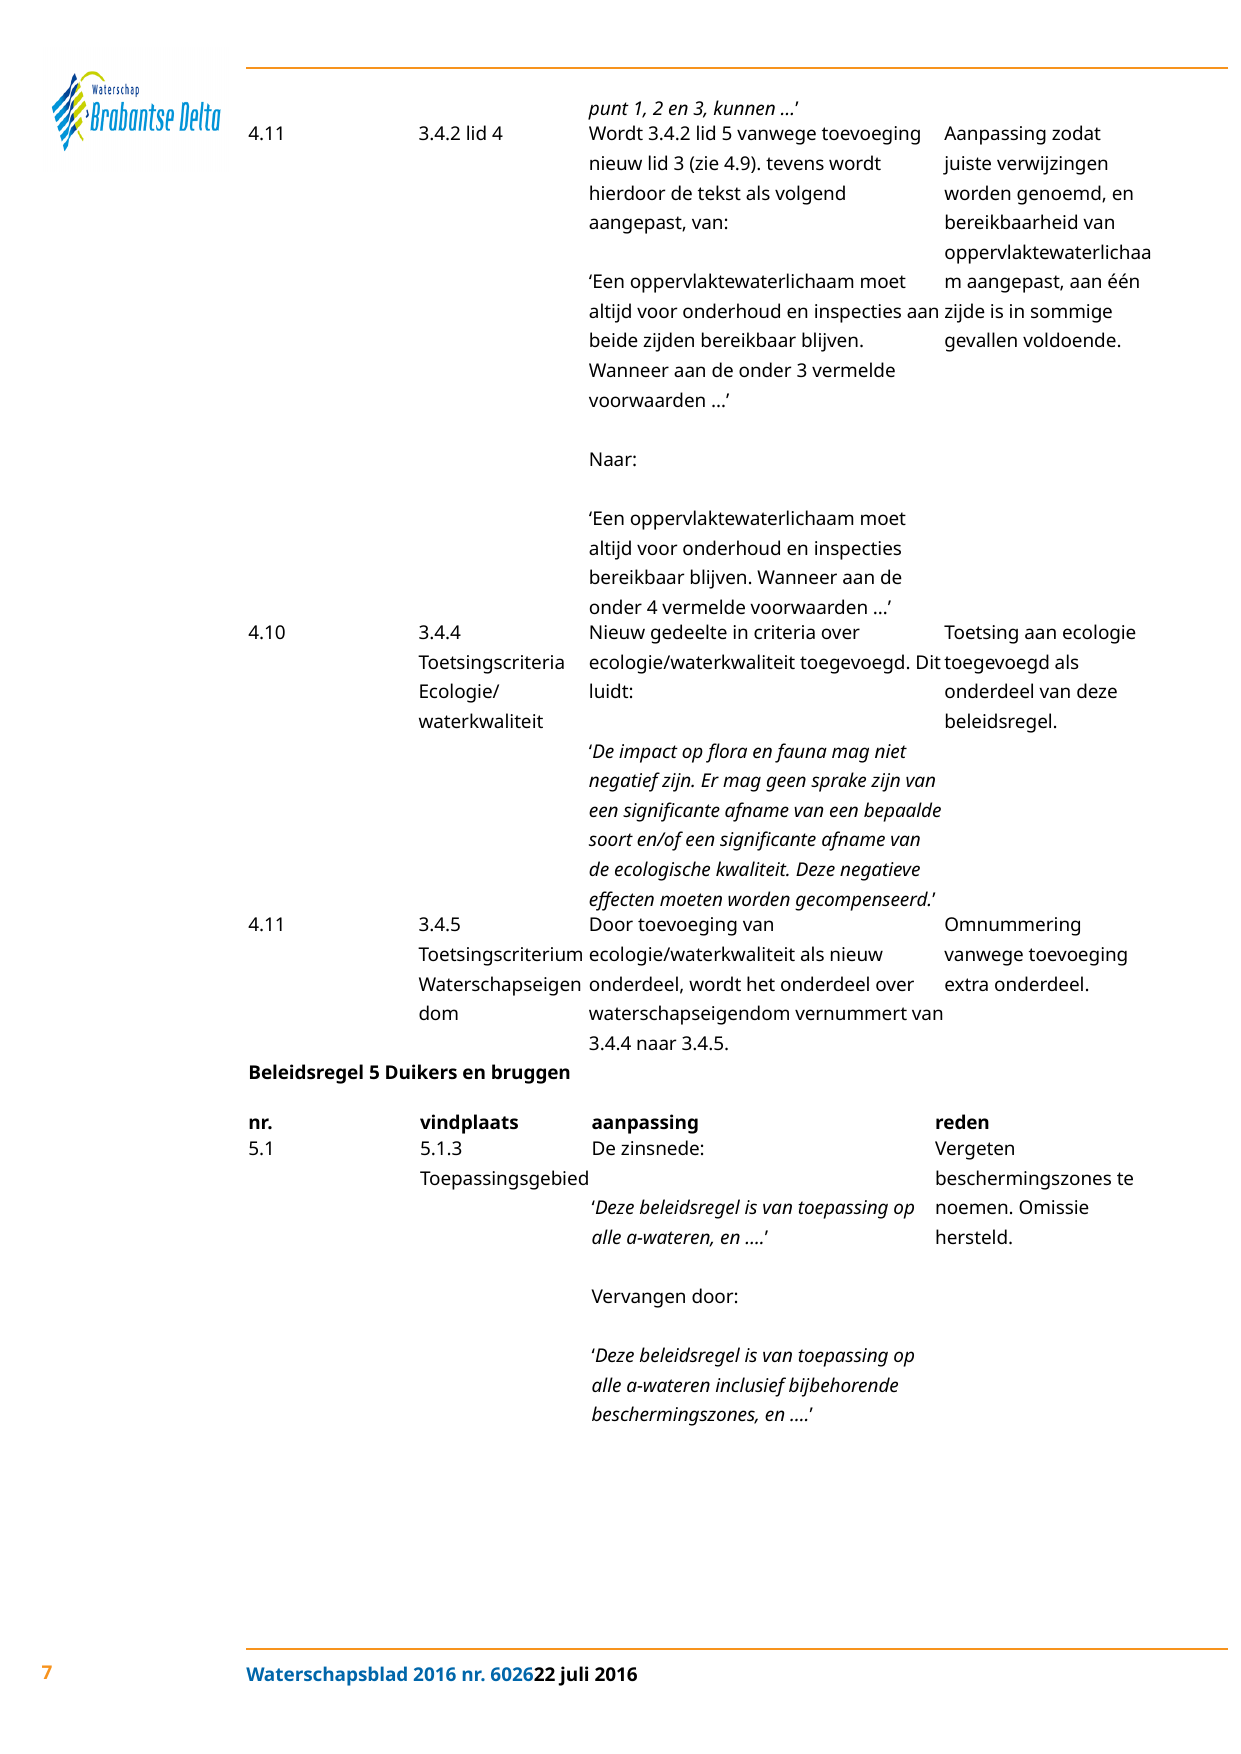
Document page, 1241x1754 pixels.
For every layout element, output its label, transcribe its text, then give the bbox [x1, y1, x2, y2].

table_cell Toetsing aan ecologie toegevoegd als onderdeel van deze beleidsregel. [944, 620, 1152, 912]
table_cell [418, 95, 589, 121]
table_cell De zinsnede: ‘Deze beleidsregel is van toepassing op alle a-wateren, en ….’ Vervangen door: ‘Deze beleidsregel is van toepassing op alle a-wateren inclusief bijbehorende beschermingszones, en ….’ [591, 1135, 935, 1427]
text Beleidsregel 5 Duikers en bruggen [248, 1059, 1152, 1084]
table_cell Omnummering vanwege toevoeging extra onderdeel. [944, 912, 1152, 1056]
table_cell 5.1.3 Toepassingsgebied [420, 1135, 591, 1427]
table_cell Nieuw gedeelte in criteria over ecologie/waterkwaliteit toegevoegd. Dit luidt: ‘De impact op flora en fauna mag niet negatief zijn. Er mag geen sprake zijn van een significante afname van een bepaalde soort en/of een significante afname van de ecologische kwaliteit. Deze negatieve effecten moeten worden gecompenseerd.’ [589, 620, 944, 912]
table_cell 4.11 [248, 912, 418, 1056]
table_cell 3.4.4 Toetsingscriteria Ecologie/ waterkwaliteit [418, 620, 589, 912]
table_cell 5.1 [248, 1135, 420, 1427]
table_header aanpassing [591, 1109, 935, 1135]
table_cell Aanpassing zodat juiste verwijzingen worden genoemd, en bereikbaarheid van oppervlaktewaterlichaam aangepast, aan één zijde is in sommige gevallen voldoende. [944, 121, 1152, 619]
table_cell 4.10 [248, 620, 418, 912]
table_cell 4.11 [248, 121, 418, 619]
table_header vindplaats [420, 1109, 591, 1135]
table_cell 3.4.2 lid 4 [418, 121, 589, 619]
table_cell Vergeten beschermingszones te noemen. Omissie hersteld. [935, 1135, 1152, 1427]
table_cell punt 1, 2 en 3, kunnen …’ [589, 95, 944, 121]
table_header reden [935, 1109, 1152, 1135]
table_cell [248, 95, 418, 121]
table_cell Door toevoeging van ecologie/waterkwaliteit als nieuw onderdeel, wordt het onderdeel over waterschapseigendom vernummert van 3.4.4 naar 3.4.5. [589, 912, 944, 1056]
table_cell Wordt 3.4.2 lid 5 vanwege toevoeging nieuw lid 3 (zie 4.9). tevens wordt hierdoor de tekst als volgend aangepast, van: ‘Een oppervlaktewaterlichaam moet altijd voor onderhoud en inspecties aan beide zijden bereikbaar blijven. Wanneer aan de onder 3 vermelde voorwaarden …’ Naar: ‘Een oppervlaktewaterlichaam moet altijd voor onderhoud en inspecties bereikbaar blijven. Wanneer aan de onder 4 vermelde voorwaarden …’ [589, 121, 944, 619]
picture [41, 47, 231, 172]
table_cell [944, 95, 1152, 121]
table_header nr. [248, 1109, 420, 1135]
table_cell 3.4.5 Toetsingscriterium Waterschapseigendom [418, 912, 589, 1056]
